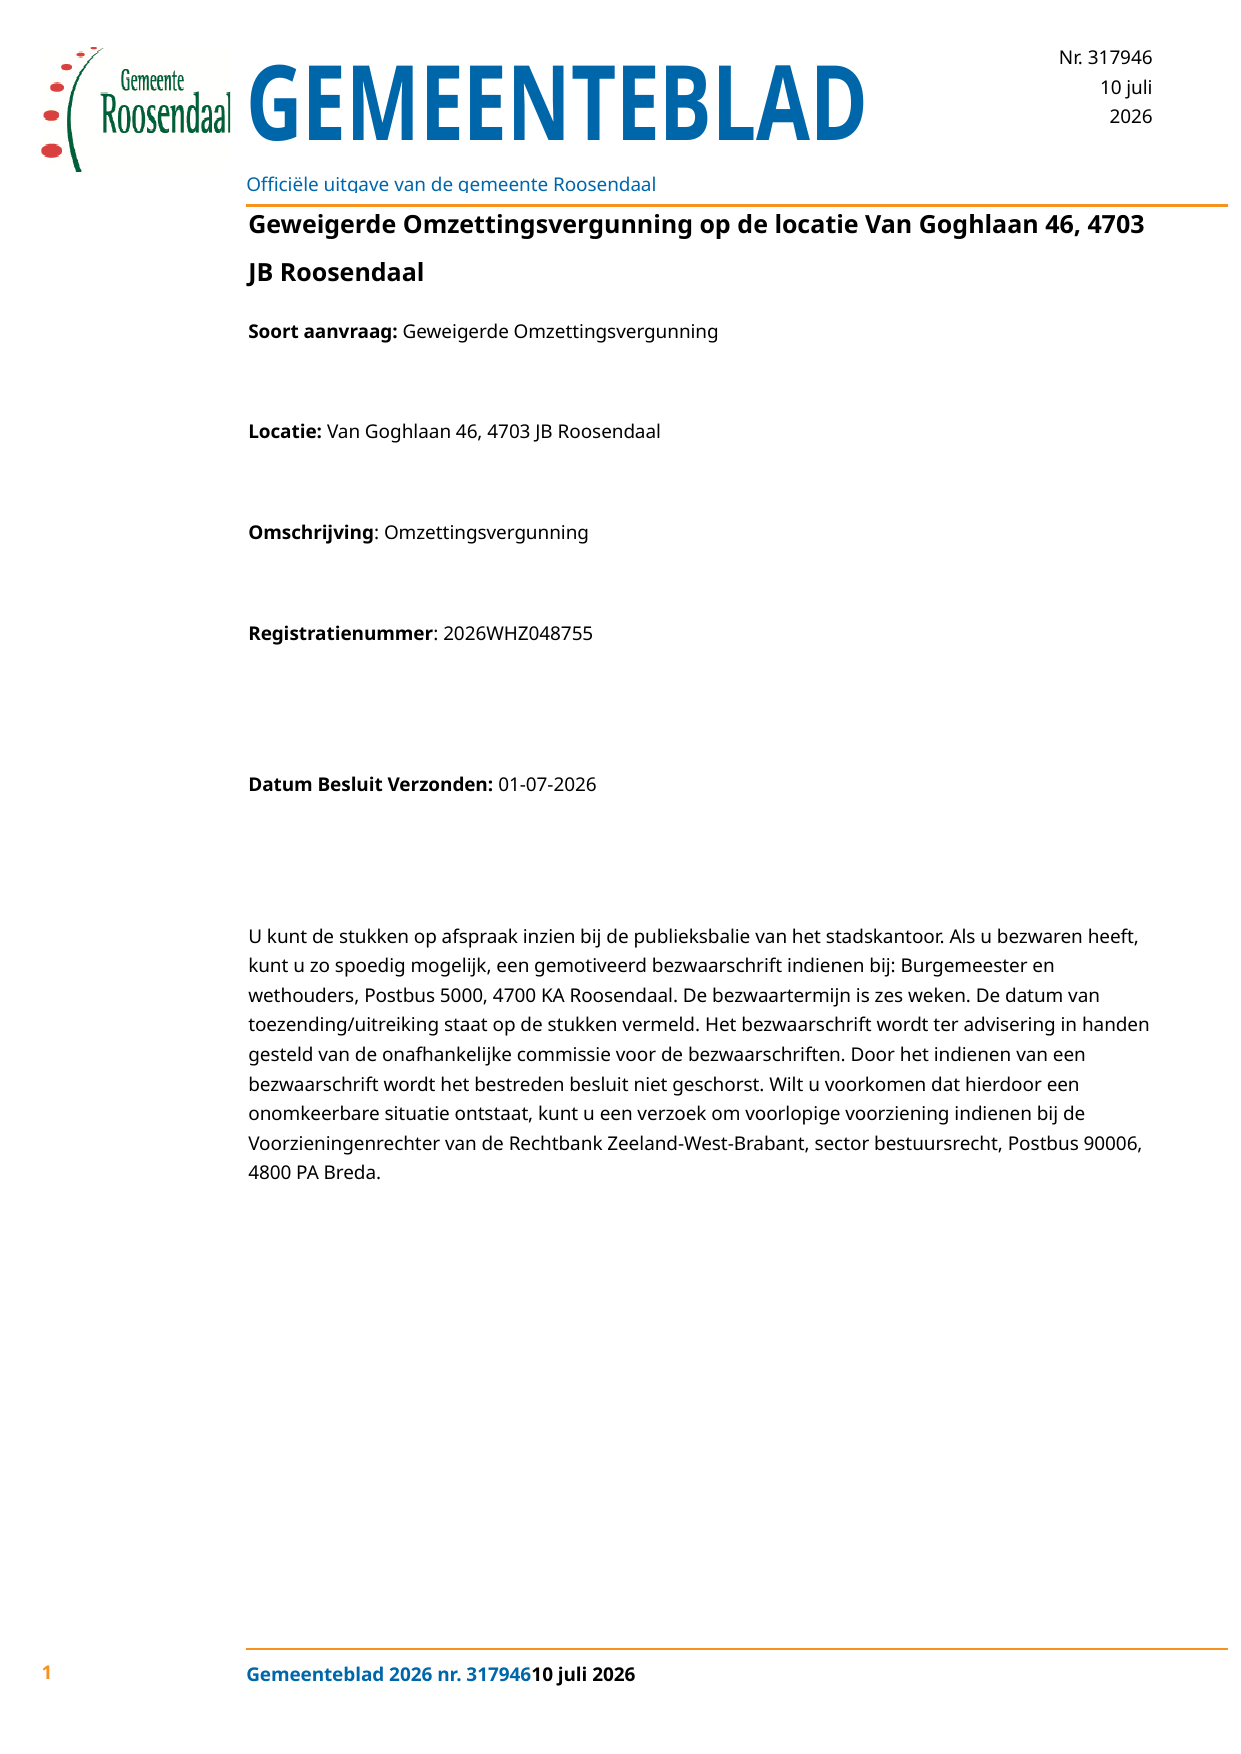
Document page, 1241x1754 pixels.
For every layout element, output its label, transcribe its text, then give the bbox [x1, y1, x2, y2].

text Omschrijving: Omzettingsvergunning [248, 519, 1152, 545]
picture [41, 47, 231, 172]
text Soort aanvraag: Geweigerde Omzettingsvergunning [248, 318, 1152, 344]
text Datum Besluit Verzonden: 01-07-2026 [248, 772, 1152, 797]
text Locatie: Van Goghlaan 46, 4703 JB Roosendaal [248, 419, 1152, 444]
text Geweigerde Omzettingsvergunning op de locatie Van Goghlaan 46, 4703 JB Roosendaal [248, 207, 1152, 288]
text U kunt de stukken op afspraak inzien bij de publieksbalie van het stadskantoor. Als u bezwaren heeft, kunt u zo spoedig mogelijk, een gemotiveerd bezwaarschrift indienen bij: Burgemeester en wethouders, Postbus 5000, 4700 KA Roosendaal. De bezwaartermijn is zes weken. De datum van toezending/uitreiking staat op de stukken vermeld. Het bezwaarschrift wordt ter advisering in handen gesteld van de onafhankelijke commissie voor de bezwaarschriften. Door het indienen van een bezwaarschrift wordt het bestreden besluit niet geschorst. Wilt u voorkomen dat hierdoor een onomkeerbare situatie ontstaat, kunt u een verzoek om voorlopige voorziening indienen bij de Voorzieningenrechter van de Rechtbank Zeeland-West-Brabant, sector bestuursrecht, Postbus 90006, 4800 PA Breda. [248, 923, 1152, 1185]
text Registratienummer: 2026WHZ048755 [248, 620, 1152, 646]
